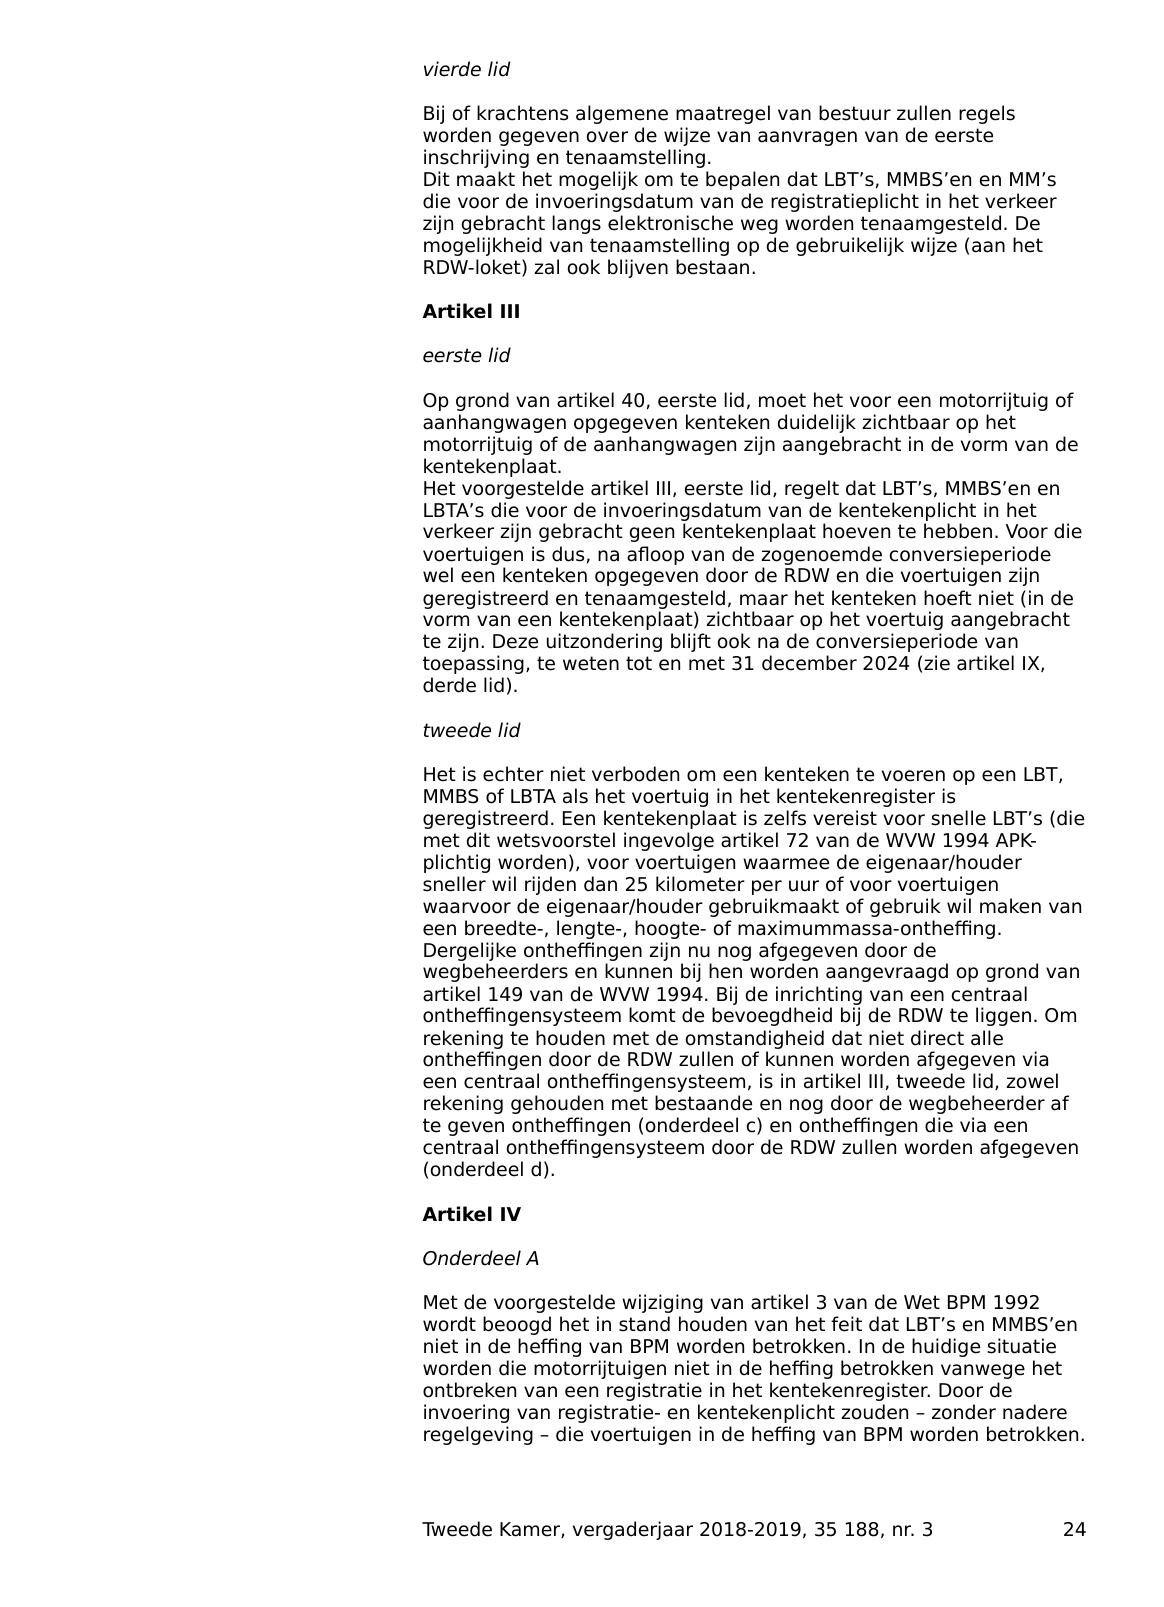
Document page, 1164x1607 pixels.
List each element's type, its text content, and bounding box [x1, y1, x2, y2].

subtitle Onderdeel A [422, 1248, 1087, 1269]
text Op grond van artikel 40, eerste lid, moet het voor een motorrijtuig of aanhangwagen opgegeven kenteken duidelijk zichtbaar op het motorrijtuig of de aanhangwagen zijn aangebracht in de vorm van de kentekenplaat. [422, 389, 1087, 477]
subtitle Artikel III [422, 301, 1087, 323]
text Met de voorgestelde wijziging van artikel 3 van de Wet BPM 1992 wordt beoogd het in stand houden van het feit dat LBT’s en MMBS’en niet in de heffing van BPM worden betrokken. In de huidige situatie worden die motorrijtuigen niet in de heffing betrokken vanwege het ontbreken van een registratie in het kentekenregister. Door de invoering van registratie- en kentekenplicht zouden – zonder nadere regelgeving – die voertuigen in de heffing van BPM worden betrokken. [422, 1292, 1087, 1446]
subtitle Artikel IV [422, 1203, 1087, 1225]
text Het is echter niet verboden om een kenteken te voeren op een LBT, MMBS of LBTA als het voertuig in het kentekenregister is geregistreerd. Een kentekenplaat is zelfs vereist voor snelle LBT’s (die met dit wetsvoorstel ingevolge artikel 72 van de WVW 1994 APK-plichtig worden), voor voertuigen waarmee de eigenaar/houder sneller wil rijden dan 25 kilometer per uur of voor voertuigen waarvoor de eigenaar/houder gebruikmaakt of gebruik wil maken van een breedte-, lengte-, hoogte- of maximummassa-ontheffing. Dergelijke ontheffingen zijn nu nog afgegeven door de wegbeheerders en kunnen bij hen worden aangevraagd op grond van artikel 149 van de WVW 1994. Bij de inrichting van een centraal ontheffingensysteem komt de bevoegdheid bij de RDW te liggen. Om rekening te houden met de omstandigheid dat niet direct alle ontheffingen door de RDW zullen of kunnen worden afgegeven via een centraal ontheffingensysteem, is in artikel III, tweede lid, zowel rekening gehouden met bestaande en nog door de wegbeheerder af te geven ontheffingen (onderdeel c) en ontheffingen die via een centraal ontheffingensysteem door de RDW zullen worden afgegeven (onderdeel d). [422, 764, 1087, 1181]
subtitle tweede lid [422, 719, 1087, 741]
text Dit maakt het mogelijk om te bepalen dat LBT’s, MMBS’en en MM’s die voor de invoeringsdatum van de registratieplicht in het verkeer zijn gebracht langs elektronische weg worden tenaamgesteld. De mogelijkheid van tenaamstelling op de gebruikelijk wijze (aan het RDW-loket) zal ook blijven bestaan. [422, 169, 1087, 279]
subtitle eerste lid [422, 345, 1087, 367]
text Het voorgestelde artikel III, eerste lid, regelt dat LBT’s, MMBS’en en LBTA’s die voor de invoeringsdatum van de kentekenplicht in het verkeer zijn gebracht geen kentekenplaat hoeven te hebben. Voor die voertuigen is dus, na afloop van de zogenoemde conversieperiode wel een kenteken opgegeven door de RDW en die voertuigen zijn geregistreerd en tenaamgesteld, maar het kenteken hoeft niet (in de vorm van een kentekenplaat) zichtbaar op het voertuig aangebracht te zijn. Deze uitzondering blijft ook na de conversieperiode van toepassing, te weten tot en met 31 december 2024 (zie artikel IX, derde lid). [422, 477, 1087, 697]
text Bij of krachtens algemene maatregel van bestuur zullen regels worden gegeven over de wijze van aanvragen van de eerste inschrijving en tenaamstelling. [422, 103, 1087, 169]
subtitle vierde lid [422, 59, 1087, 81]
